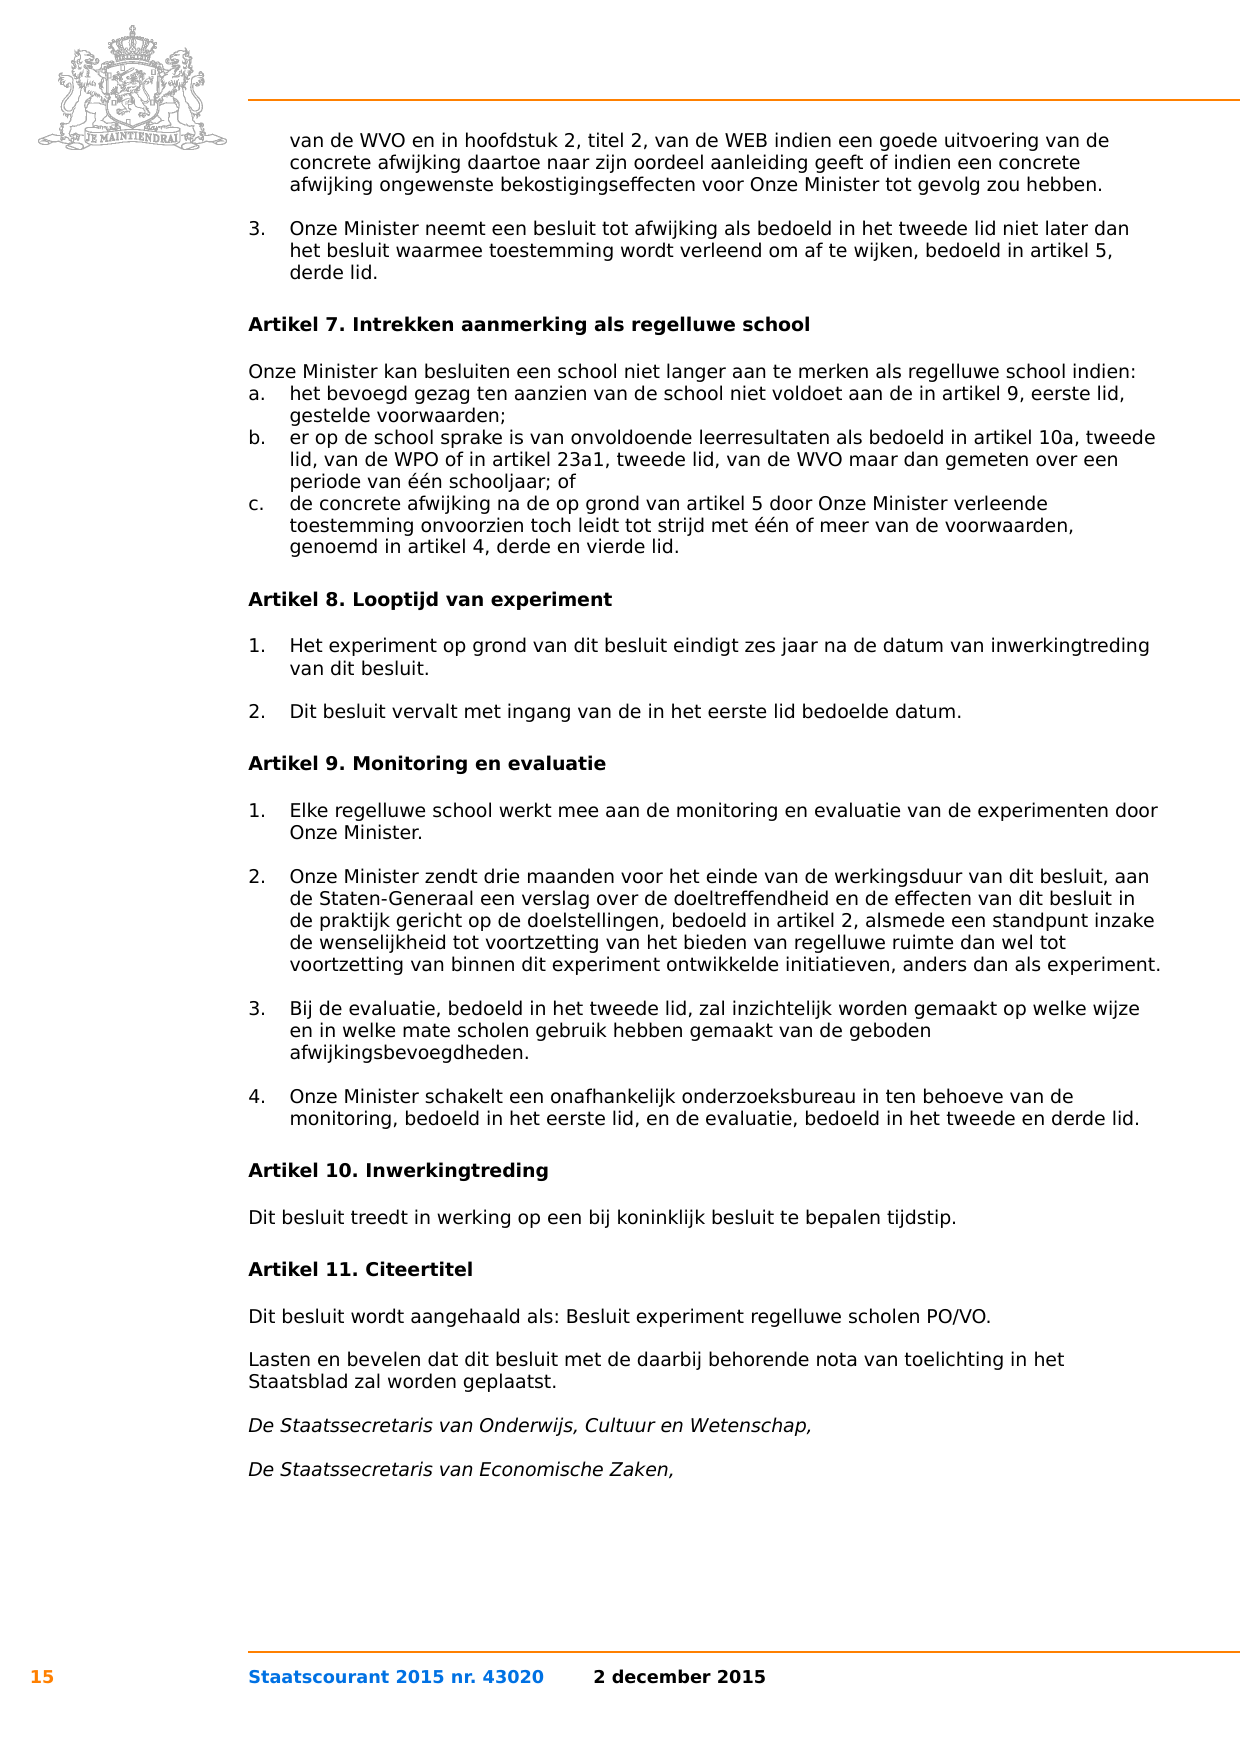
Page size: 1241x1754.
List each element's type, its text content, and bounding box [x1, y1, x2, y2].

text a. het bevoegd gezag ten aanzien van de school niet voldoet aan de in artikel 9, eerste lid, gestelde voorwaarden; [248, 383, 1163, 427]
subtitle Artikel 7. Intrekken aanmerking als regelluwe school [248, 314, 1163, 336]
text Onze Minister kan besluiten een school niet langer aan te merken als regelluwe school indien: [248, 361, 1163, 383]
text De Staatssecretaris van Economische Zaken, [248, 1459, 1163, 1481]
text 2. Dit besluit vervalt met ingang van de in het eerste lid bedoelde datum. [248, 701, 1163, 723]
picture [38, 25, 227, 150]
text b. er op de school sprake is van onvoldoende leerresultaten als bedoeld in artikel 10a, tweede lid, van de WPO of in artikel 23a1, tweede lid, van de WVO maar dan gemeten over een periode van één schooljaar; of [248, 427, 1163, 492]
text Dit besluit treedt in werking op een bij koninklijk besluit te bepalen tijdstip. [248, 1207, 1163, 1228]
text 3. Onze Minister neemt een besluit tot afwijking als bedoeld in het tweede lid niet later dan het besluit waarmee toestemming wordt verleend om af te wijken, bedoeld in artikel 5, derde lid. [248, 218, 1163, 284]
subtitle Artikel 10. Inwerkingtreding [248, 1159, 1163, 1182]
text van de WVO en in hoofdstuk 2, titel 2, van de WEB indien een goede uitvoering van de concrete afwijking daartoe naar zijn oordeel aanleiding geeft of indien een concrete afwijking ongewenste bekostigingseffecten voor Onze Minister tot gevolg zou hebben. [248, 130, 1163, 196]
text De Staatssecretaris van Onderwijs, Cultuur en Wetenschap, [248, 1415, 1163, 1437]
text 1. Het experiment op grond van dit besluit eindigt zes jaar na de datum van inwerkingtreding van dit besluit. [248, 635, 1163, 679]
text 1. Elke regelluwe school werkt mee aan de monitoring en evaluatie van de experimenten door Onze Minister. [248, 800, 1163, 844]
subtitle Artikel 9. Monitoring en evaluatie [248, 753, 1163, 775]
text Dit besluit wordt aangehaald als: Besluit experiment regelluwe scholen PO/VO. [248, 1306, 1163, 1327]
text 2. Onze Minister zendt drie maanden voor het einde van de werkingsduur van dit besluit, aan de Staten-Generaal een verslag over de doeltreffendheid en de effecten van dit besluit in de praktijk gericht op de doelstellingen, bedoeld in artikel 2, alsmede een standpunt inzake de wenselijkheid tot voortzetting van het bieden van regelluwe ruimte dan wel tot voortzetting van binnen dit experiment ontwikkelde initiatieven, anders dan als experiment. [248, 866, 1163, 976]
subtitle Artikel 11. Citeertitel [248, 1258, 1163, 1281]
subtitle Artikel 8. Looptijd van experiment [248, 588, 1163, 610]
text 3. Bij de evaluatie, bedoeld in het tweede lid, zal inzichtelijk worden gemaakt op welke wijze en in welke mate scholen gebruik hebben gemaakt van de geboden afwijkingsbevoegdheden. [248, 998, 1163, 1064]
text c. de concrete afwijking na de op grond van artikel 5 door Onze Minister verleende toestemming onvoorzien toch leidt tot strijd met één of meer van de voorwaarden, genoemd in artikel 4, derde en vierde lid. [248, 492, 1163, 558]
text Lasten en bevelen dat dit besluit met de daarbij behorende nota van toelichting in het Staatsblad zal worden geplaatst. [248, 1349, 1163, 1393]
text 4. Onze Minister schakelt een onafhankelijk onderzoeksbureau in ten behoeve van de monitoring, bedoeld in het eerste lid, en de evaluatie, bedoeld in het tweede en derde lid. [248, 1086, 1163, 1129]
